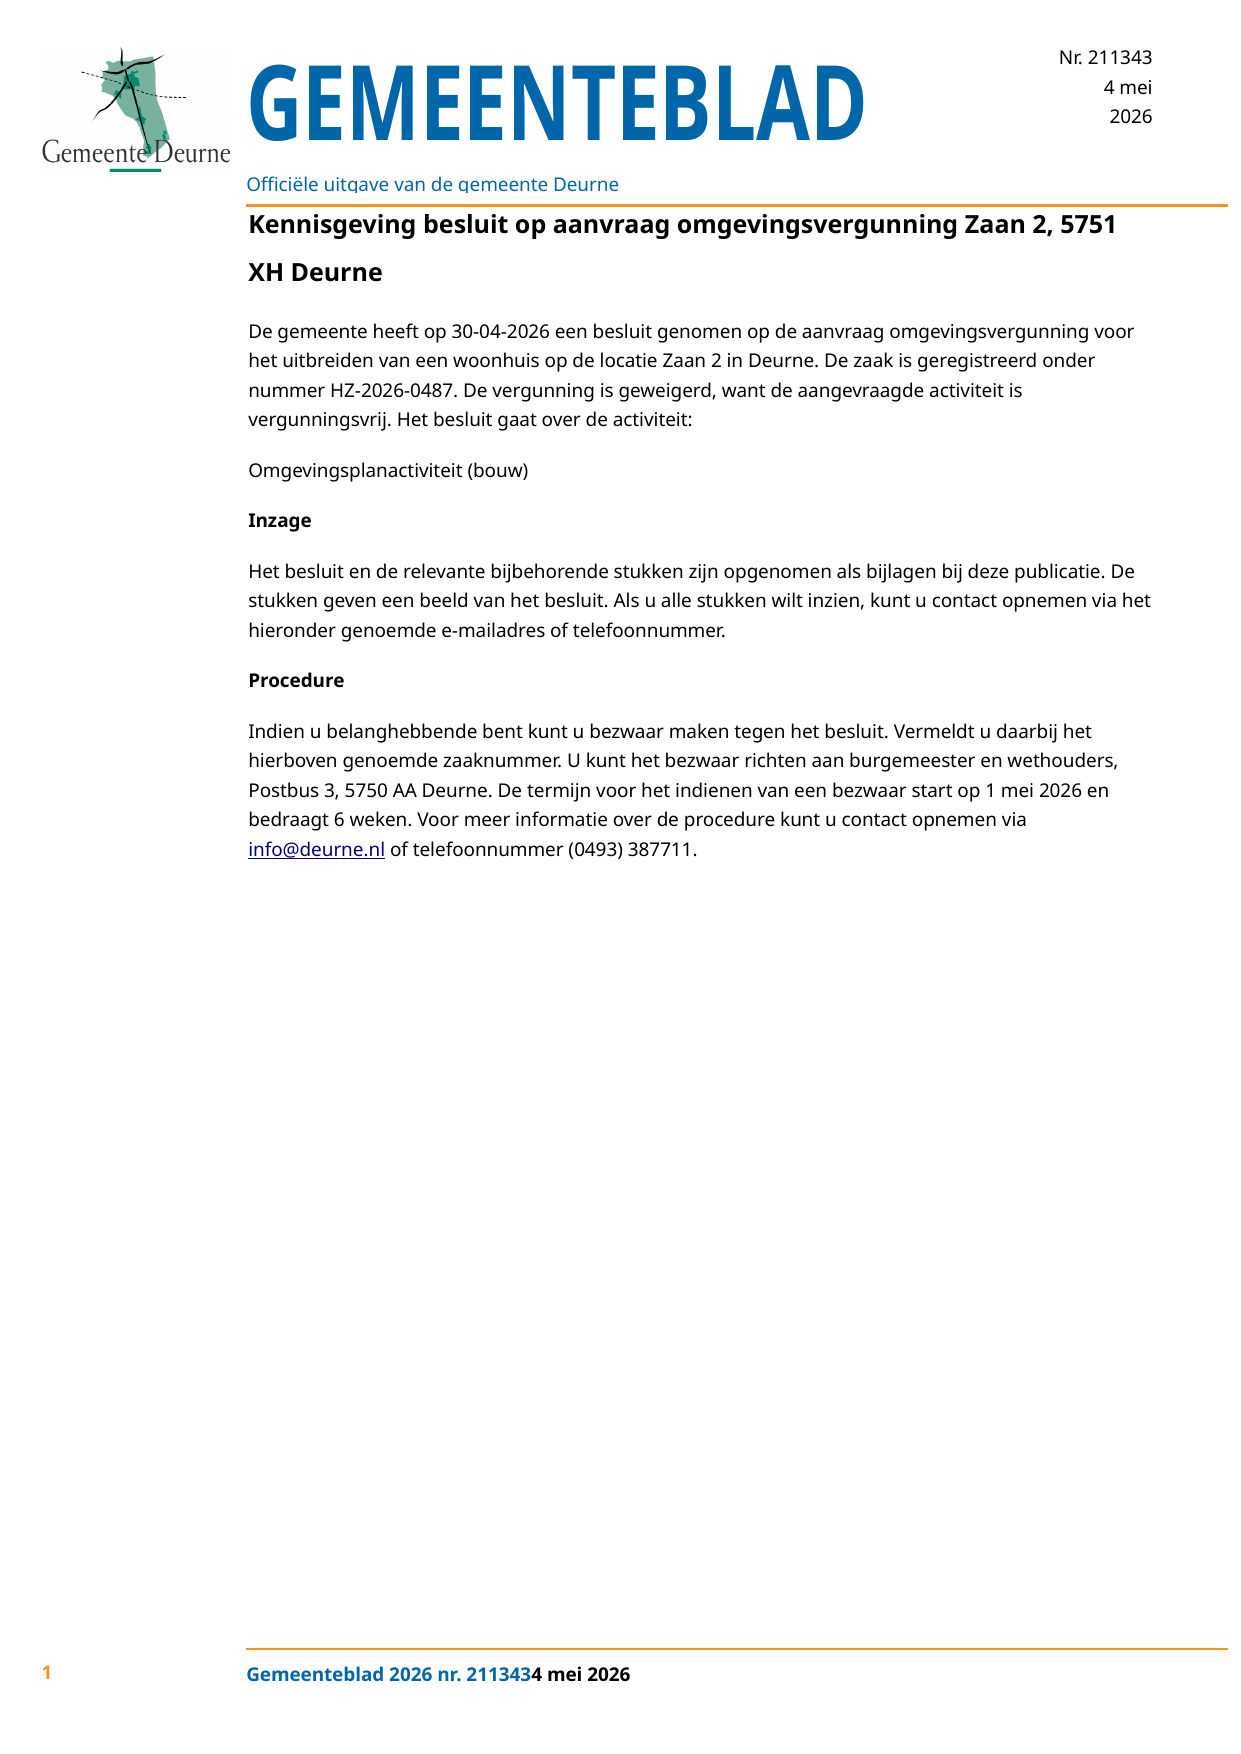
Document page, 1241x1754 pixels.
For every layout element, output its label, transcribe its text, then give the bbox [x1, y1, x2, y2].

text Indien u belanghebbende bent kunt u bezwaar maken tegen het besluit. Vermeldt u daarbij het hierboven genoemde zaaknummer. U kunt het bezwaar richten aan burgemeester en wethouders, Postbus 3, 5750 AA Deurne. De termijn voor het indienen van een bezwaar start op 1 mei 2026 en bedraagt 6 weken. Voor meer informatie over de procedure kunt u contact opnemen via info@deurne.nl of telefoonnummer (0493) 387711. [248, 718, 1152, 862]
text Inzage [248, 507, 1152, 533]
text Het besluit en de relevante bijbehorende stukken zijn opgenomen als bijlagen bij deze publicatie. De stukken geven een beeld van het besluit. Als u alle stukken wilt inzien, kunt u contact opnemen via het hieronder genoemde e-mailadres of telefoonnummer. [248, 558, 1152, 643]
text Kennisgeving besluit op aanvraag omgevingsvergunning Zaan 2, 5751 XH Deurne [248, 207, 1152, 288]
picture [41, 47, 231, 172]
text Omgevingsplanactiviteit (bouw) [248, 457, 1152, 483]
text Procedure [248, 667, 1152, 693]
text De gemeente heeft op 30-04-2026 een besluit genomen op de aanvraag omgevingsvergunning voor het uitbreiden van een woonhuis op de locatie Zaan 2 in Deurne. De zaak is geregistreerd onder nummer HZ-2026-0487. De vergunning is geweigerd, want de aangevraagde activiteit is vergunningsvrij. Het besluit gaat over de activiteit: [248, 318, 1152, 432]
